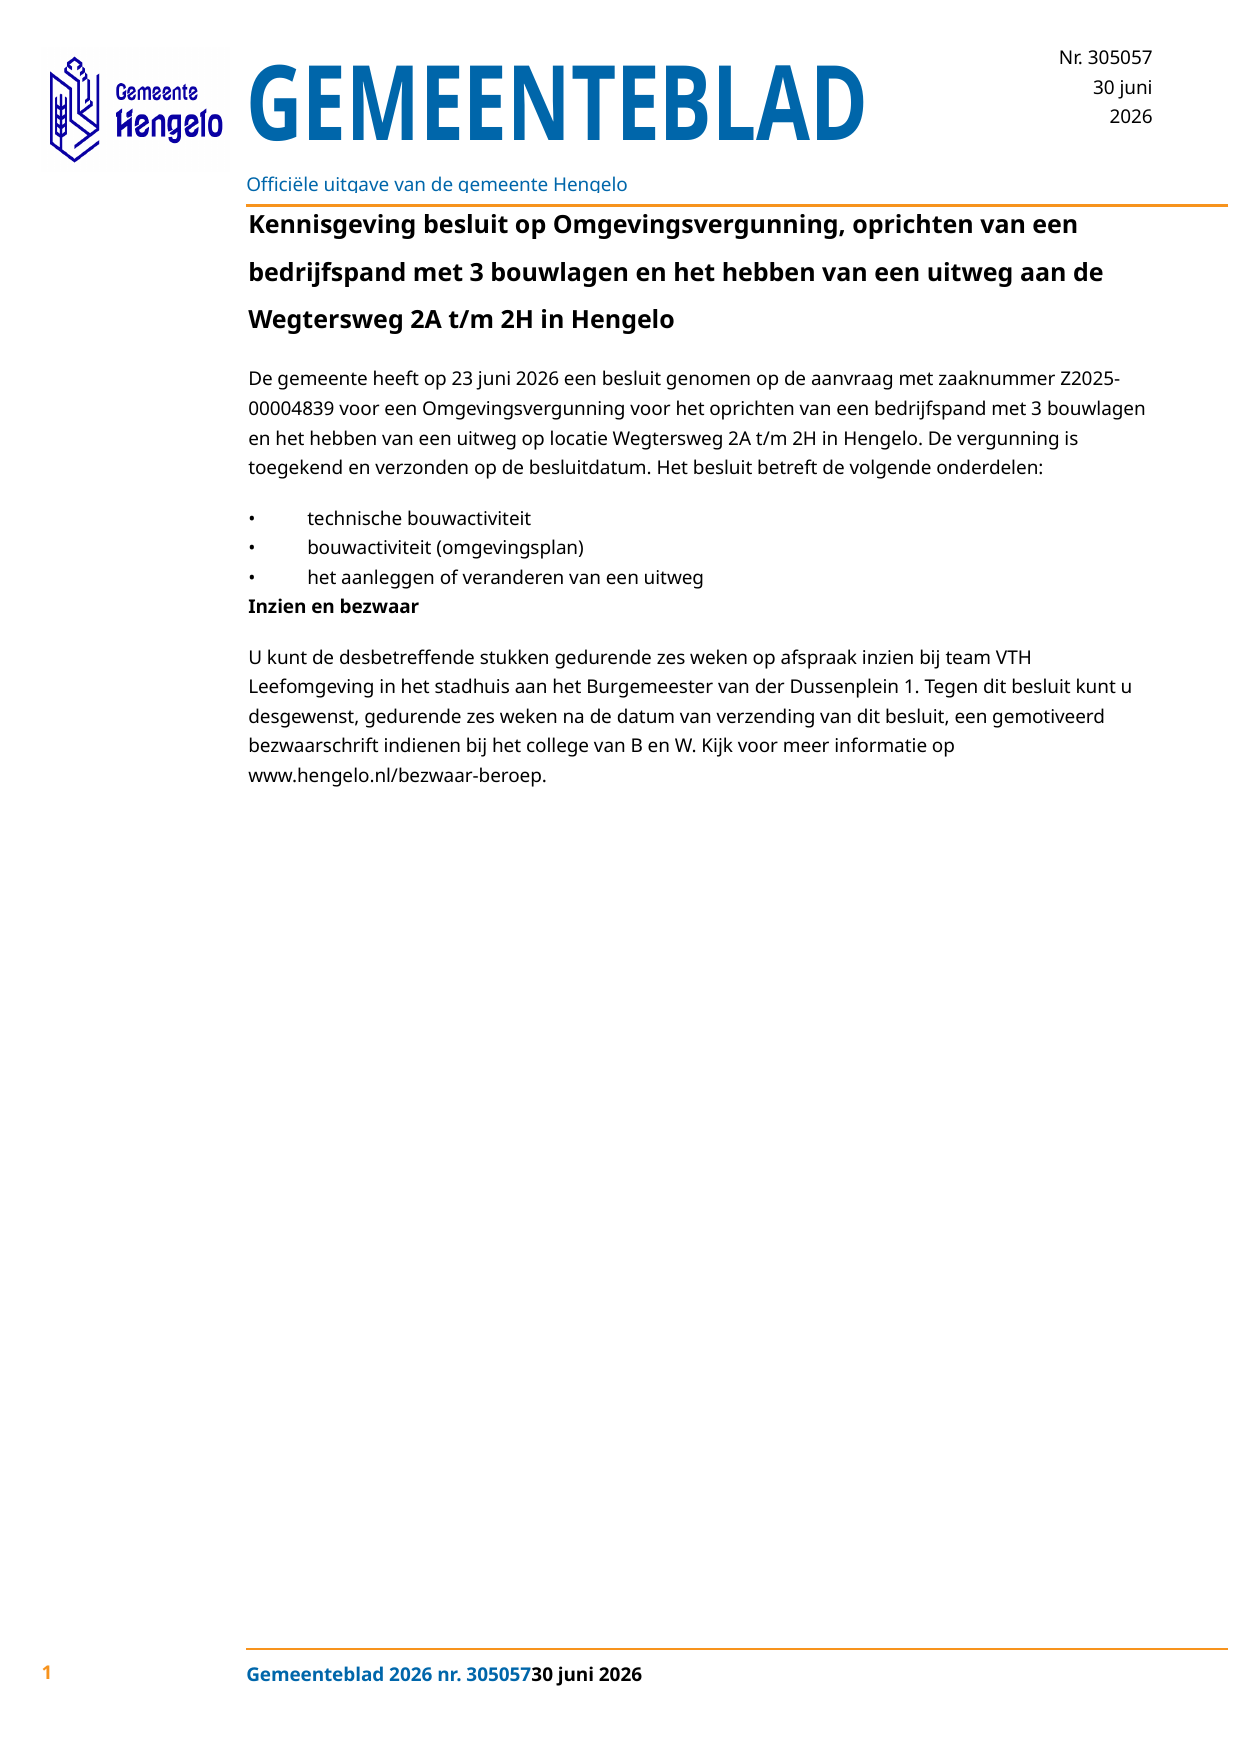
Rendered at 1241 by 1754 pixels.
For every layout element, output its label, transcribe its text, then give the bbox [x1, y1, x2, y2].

picture [41, 47, 231, 172]
text De gemeente heeft op 23 juni 2026 een besluit genomen op de aanvraag met zaaknummer Z2025-00004839 voor een Omgevingsvergunning voor het oprichten van een bedrijfspand met 3 bouwlagen en het hebben van een uitweg op locatie Wegtersweg 2A t/m 2H in Hengelo. De vergunning is toegekend en verzonden op de besluitdatum. Het besluit betreft de volgende onderdelen: [248, 366, 1152, 480]
text Inzien en bezwaar [248, 593, 1152, 619]
text Kennisgeving besluit op Omgevingsvergunning, oprichten van een bedrijfspand met 3 bouwlagen en het hebben van een uitweg aan de Wegtersweg 2A t/m 2H in Hengelo [248, 207, 1152, 336]
list technische bouwactiviteit [248, 505, 1152, 530]
list bouwactiviteit (omgevingsplan) [248, 534, 1152, 560]
text U kunt de desbetreffende stukken gedurende zes weken op afspraak inzien bij team VTH Leefomgeving in het stadhuis aan het Burgemeester van der Dussenplein 1. Tegen dit besluit kunt u desgewenst, gedurende zes weken na de datum van verzending van dit besluit, een gemotiveerd bezwaarschrift indienen bij het college van B en W. Kijk voor meer informatie op www.hengelo.nl/bezwaar-beroep. [248, 644, 1152, 788]
list het aanleggen of veranderen van een uitweg [248, 564, 1152, 589]
